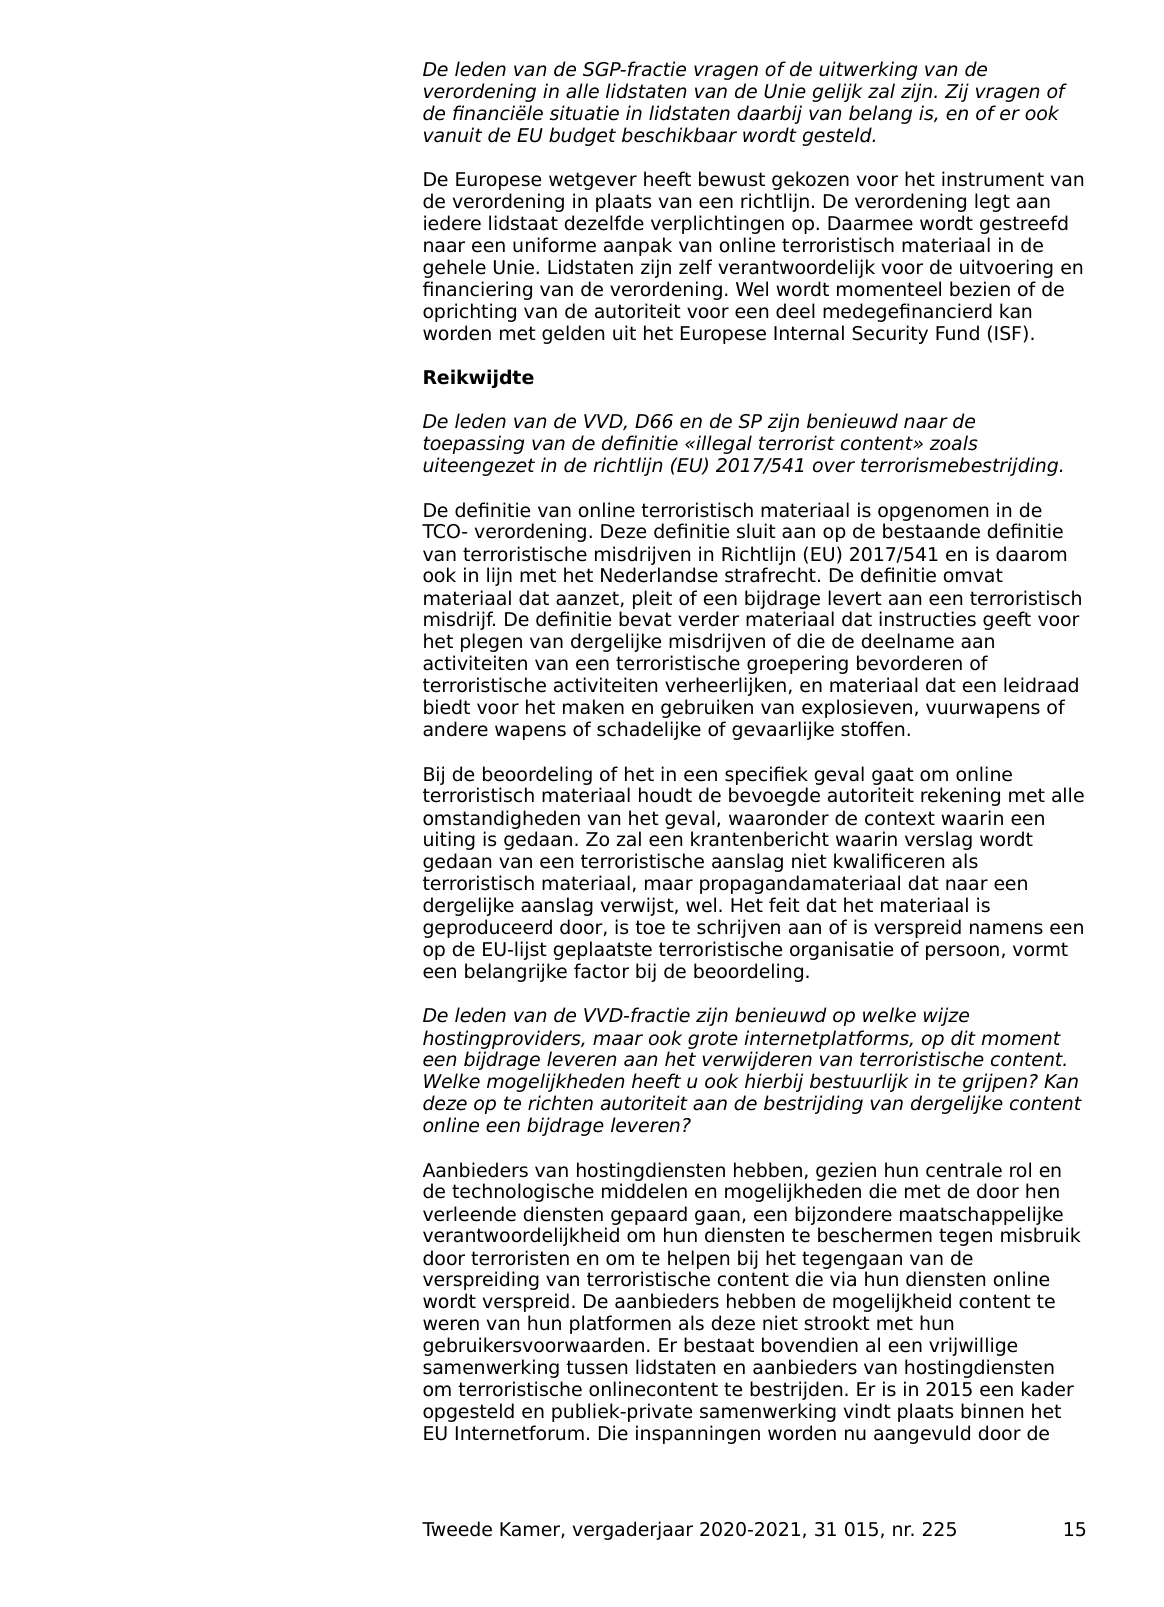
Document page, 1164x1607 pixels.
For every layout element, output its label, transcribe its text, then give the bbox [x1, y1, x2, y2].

text Aanbieders van hostingdiensten hebben, gezien hun centrale rol en de technologische middelen en mogelijkheden die met de door hen verleende diensten gepaard gaan, een bijzondere maatschappelijke verantwoordelijkheid om hun diensten te beschermen tegen misbruik door terroristen en om te helpen bij het tegengaan van de verspreiding van terroristische content die via hun diensten online wordt verspreid. De aanbieders hebben de mogelijkheid content te weren van hun platformen als deze niet strookt met hun gebruikersvoorwaarden. Er bestaat bovendien al een vrijwillige samenwerking tussen lidstaten en aanbieders van hostingdiensten om terroristische onlinecontent te bestrijden. Er is in 2015 een kader opgesteld en publiek-private samenwerking vindt plaats binnen het EU Internetforum. Die inspanningen worden nu aangevuld door de [422, 1159, 1087, 1445]
text De leden van de VVD, D66 en de SP zijn benieuwd naar de toepassing van de definitie «illegal terrorist content» zoals uiteengezet in de richtlijn (EU) 2017/541 over terrorismebestrijding. [422, 411, 1087, 477]
text Bij de beoordeling of het in een specifiek geval gaat om online terroristisch materiaal houdt de bevoegde autoriteit rekening met alle omstandigheden van het geval, waaronder de context waarin een uiting is gedaan. Zo zal een krantenbericht waarin verslag wordt gedaan van een terroristische aanslag niet kwalificeren als terroristisch materiaal, maar propagandamateriaal dat naar een dergelijke aanslag verwijst, wel. Het feit dat het materiaal is geproduceerd door, is toe te schrijven aan of is verspreid namens een op de EU-lijst geplaatste terroristische organisatie of persoon, vormt een belangrijke factor bij de beoordeling. [422, 763, 1087, 983]
text De definitie van online terroristisch materiaal is opgenomen in de TCO- verordening. Deze definitie sluit aan op de bestaande definitie van terroristische misdrijven in Richtlijn (EU) 2017/541 en is daarom ook in lijn met het Nederlandse strafrecht. De definitie omvat materiaal dat aanzet, pleit of een bijdrage levert aan een terroristisch misdrijf. De definitie bevat verder materiaal dat instructies geeft voor het plegen van dergelijke misdrijven of die de deelname aan activiteiten van een terroristische groepering bevorderen of terroristische activiteiten verheerlijken, en materiaal dat een leidraad biedt voor het maken en gebruiken van explosieven, vuurwapens of andere wapens of schadelijke of gevaarlijke stoffen. [422, 499, 1087, 741]
text De Europese wetgever heeft bewust gekozen voor het instrument van de verordening in plaats van een richtlijn. De verordening legt aan iedere lidstaat dezelfde verplichtingen op. Daarmee wordt gestreefd naar een uniforme aanpak van online terroristisch materiaal in de gehele Unie. Lidstaten zijn zelf verantwoordelijk voor de uitvoering en financiering van de verordening. Wel wordt momenteel bezien of de oprichting van de autoriteit voor een deel medegefinancierd kan worden met gelden uit het Europese Internal Security Fund (ISF). [422, 169, 1087, 345]
subtitle Reikwijdte [422, 367, 1087, 389]
text De leden van de VVD-fractie zijn benieuwd op welke wijze hostingproviders, maar ook grote internetplatforms, op dit moment een bijdrage leveren aan het verwijderen van terroristische content. Welke mogelijkheden heeft u ook hierbij bestuurlijk in te grijpen? Kan deze op te richten autoriteit aan de bestrijding van dergelijke content online een bijdrage leveren? [422, 1005, 1087, 1137]
text De leden van de SGP-fractie vragen of de uitwerking van de verordening in alle lidstaten van de Unie gelijk zal zijn. Zij vragen of de financiële situatie in lidstaten daarbij van belang is, en of er ook vanuit de EU budget beschikbaar wordt gesteld. [422, 59, 1087, 147]
